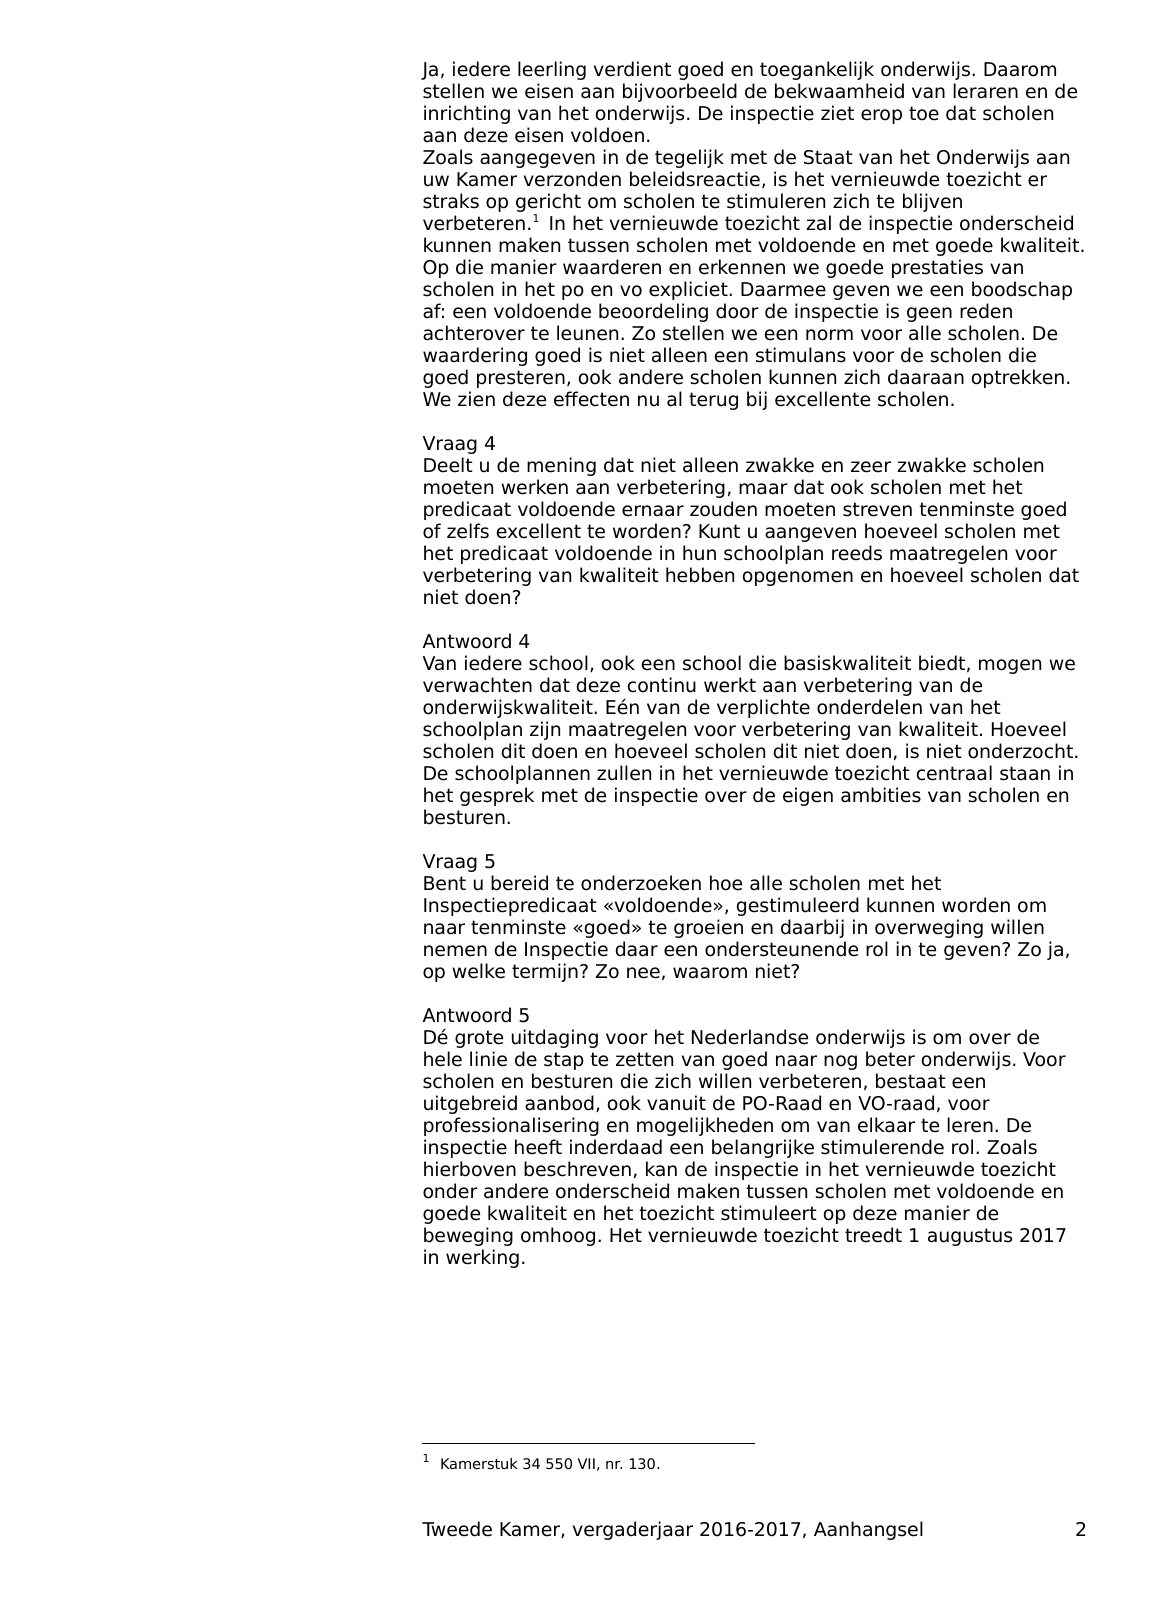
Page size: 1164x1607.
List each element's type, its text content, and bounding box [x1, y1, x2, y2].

text Vraag 5 [422, 851, 1087, 873]
text Antwoord 5 [422, 1005, 1087, 1027]
text Zoals aangegeven in de tegelijk met de Staat van het Onderwijs aan uw Kamer verzonden beleidsreactie, is het vernieuwde toezicht er straks op gericht om scholen te stimuleren zich te blijven verbeteren. In het vernieuwde toezicht zal de inspectie onderscheid kunnen maken tussen scholen met voldoende en met goede kwaliteit. Op die manier waarderen en erkennen we goede prestaties van scholen in het po en vo expliciet. Daarmee geven we een boodschap af: een voldoende beoordeling door de inspectie is geen reden achterover te leunen. Zo stellen we een norm voor alle scholen. De waardering goed is niet alleen een stimulans voor de scholen die goed presteren, ook andere scholen kunnen zich daaraan optrekken. We zien deze effecten nu al terug bij excellente scholen. [422, 147, 1087, 411]
text Kamerstuk 34 550 VII, nr. 130. [422, 1452, 1087, 1474]
text Bent u bereid te onderzoeken hoe alle scholen met het Inspectiepredicaat «voldoende», gestimuleerd kunnen worden om naar tenminste «goed» te groeien en daarbij in overweging willen nemen de Inspectie daar een ondersteunende rol in te geven? Zo ja, op welke termijn? Zo nee, waarom niet? [422, 873, 1087, 983]
text Vraag 4 [422, 433, 1087, 455]
text Ja, iedere leerling verdient goed en toegankelijk onderwijs. Daarom stellen we eisen aan bijvoorbeeld de bekwaamheid van leraren en de inrichting van het onderwijs. De inspectie ziet erop toe dat scholen aan deze eisen voldoen. [422, 59, 1087, 147]
text Van iedere school, ook een school die basiskwaliteit biedt, mogen we verwachten dat deze continu werkt aan verbetering van de onderwijskwaliteit. Eén van de verplichte onderdelen van het schoolplan zijn maatregelen voor verbetering van kwaliteit. Hoeveel scholen dit doen en hoeveel scholen dit niet doen, is niet onderzocht. De schoolplannen zullen in het vernieuwde toezicht centraal staan in het gesprek met de inspectie over de eigen ambities van scholen en besturen. [422, 653, 1087, 829]
text Dé grote uitdaging voor het Nederlandse onderwijs is om over de hele linie de stap te zetten van goed naar nog beter onderwijs. Voor scholen en besturen die zich willen verbeteren, bestaat een uitgebreid aanbod, ook vanuit de PO-Raad en VO-raad, voor professionalisering en mogelijkheden om van elkaar te leren. De inspectie heeft inderdaad een belangrijke stimulerende rol. Zoals hierboven beschreven, kan de inspectie in het vernieuwde toezicht onder andere onderscheid maken tussen scholen met voldoende en goede kwaliteit en het toezicht stimuleert op deze manier de beweging omhoog. Het vernieuwde toezicht treedt 1 augustus 2017 in werking. [422, 1027, 1087, 1269]
text Antwoord 4 [422, 631, 1087, 653]
text Deelt u de mening dat niet alleen zwakke en zeer zwakke scholen moeten werken aan verbetering, maar dat ook scholen met het predicaat voldoende ernaar zouden moeten streven tenminste goed of zelfs excellent te worden? Kunt u aangeven hoeveel scholen met het predicaat voldoende in hun schoolplan reeds maatregelen voor verbetering van kwaliteit hebben opgenomen en hoeveel scholen dat niet doen? [422, 455, 1087, 609]
